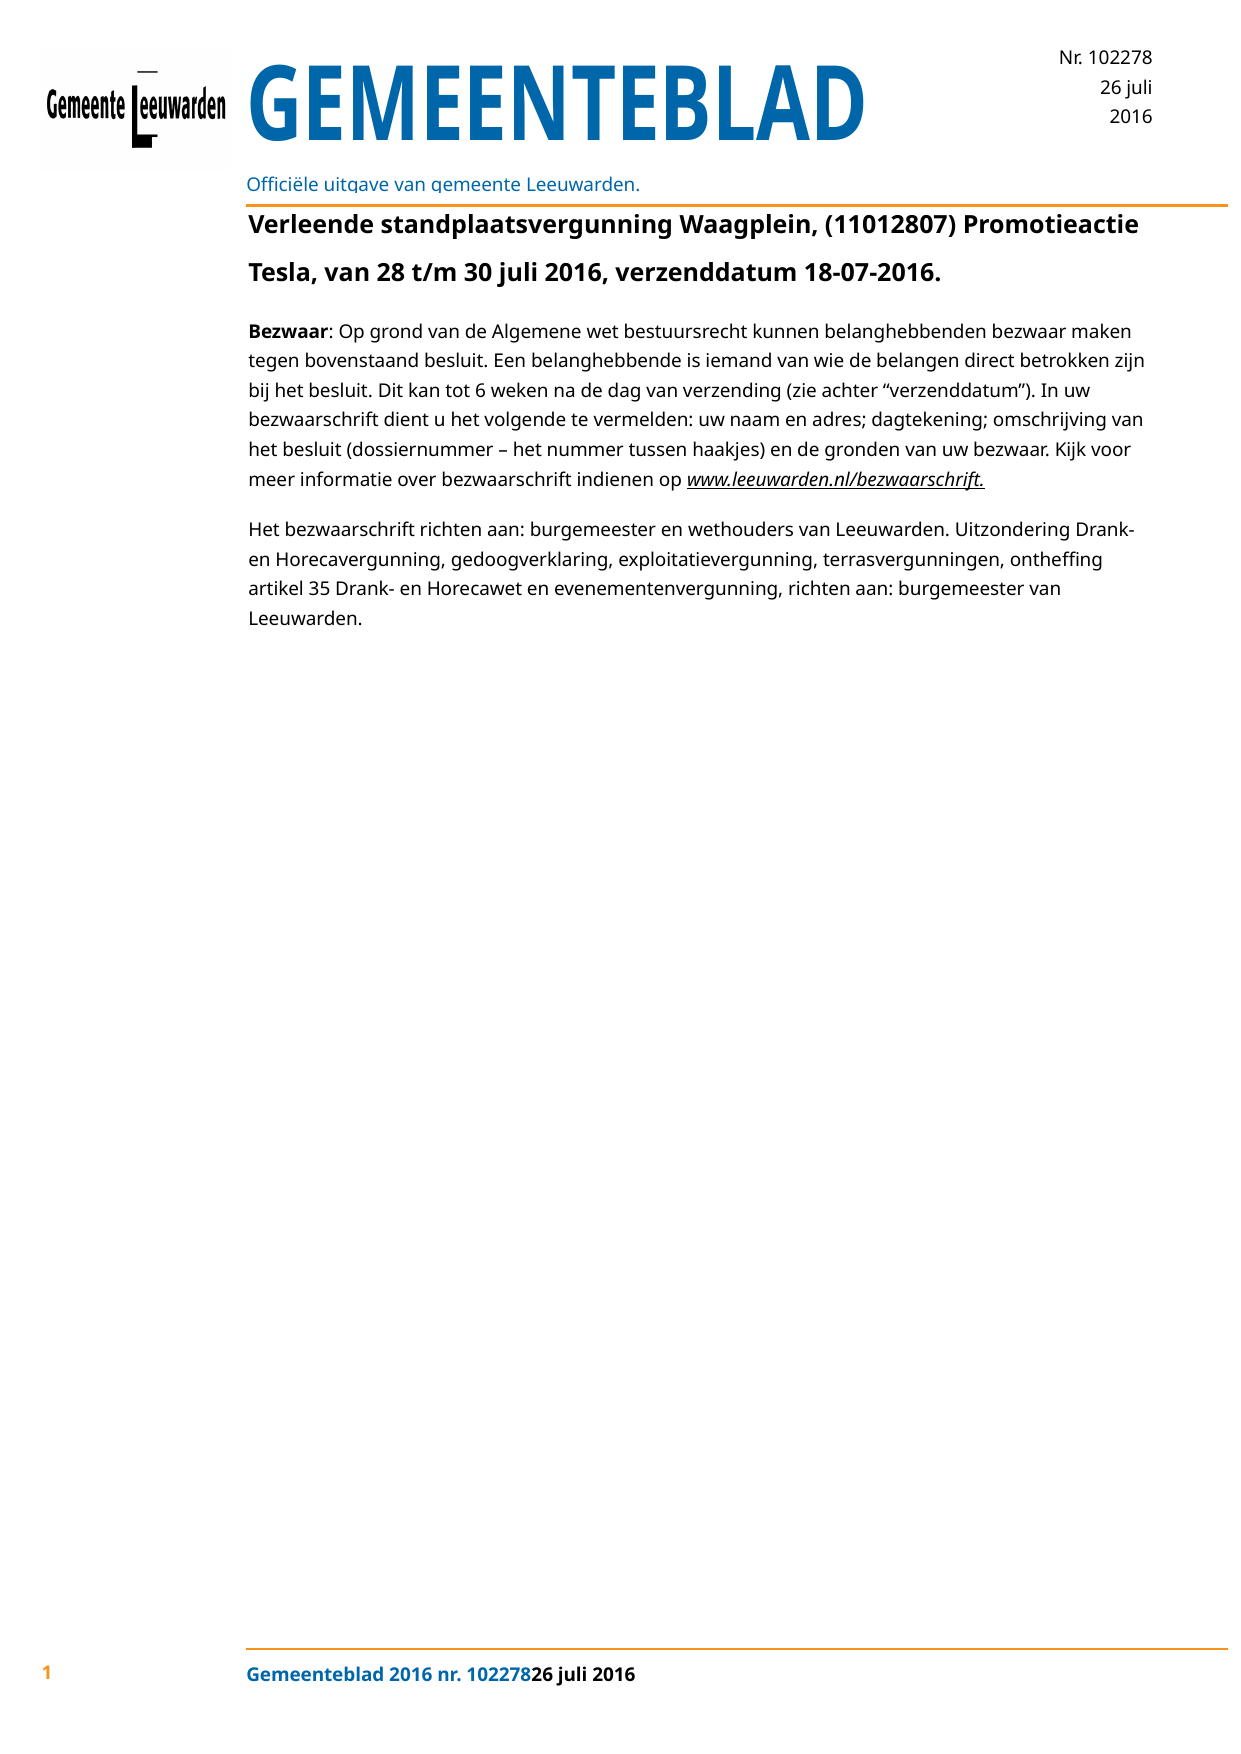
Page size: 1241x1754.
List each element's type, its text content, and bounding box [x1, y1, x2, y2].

text Het bezwaarschrift richten aan: burgemeester en wethouders van Leeuwarden. Uitzondering Drank- en Horecavergunning, gedoogverklaring, exploitatievergunning, terrasvergunningen, ontheffing artikel 35 Drank- en Horecawet en evenementenvergunning, richten aan: burgemeester van Leeuwarden. [248, 516, 1152, 631]
text Bezwaar: Op grond van de Algemene wet bestuursrecht kunnen belanghebbenden bezwaar maken tegen bovenstaand besluit. Een belanghebbende is iemand van wie de belangen direct betrokken zijn bij het besluit. Dit kan tot 6 weken na de dag van verzending (zie achter “verzenddatum”). In uw bezwaarschrift dient u het volgende te vermelden: uw naam en adres; dagtekening; omschrijving van het besluit (dossiernummer – het nummer tussen haakjes) en de gronden van uw bezwaar. Kijk voor meer informatie over bezwaarschrift indienen op www.leeuwarden.nl/bezwaarschrift. [248, 318, 1152, 492]
picture [41, 47, 231, 172]
text Verleende standplaatsvergunning Waagplein, (11012807) Promotieactie Tesla, van 28 t/m 30 juli 2016, verzenddatum 18-07-2016. [248, 207, 1152, 288]
